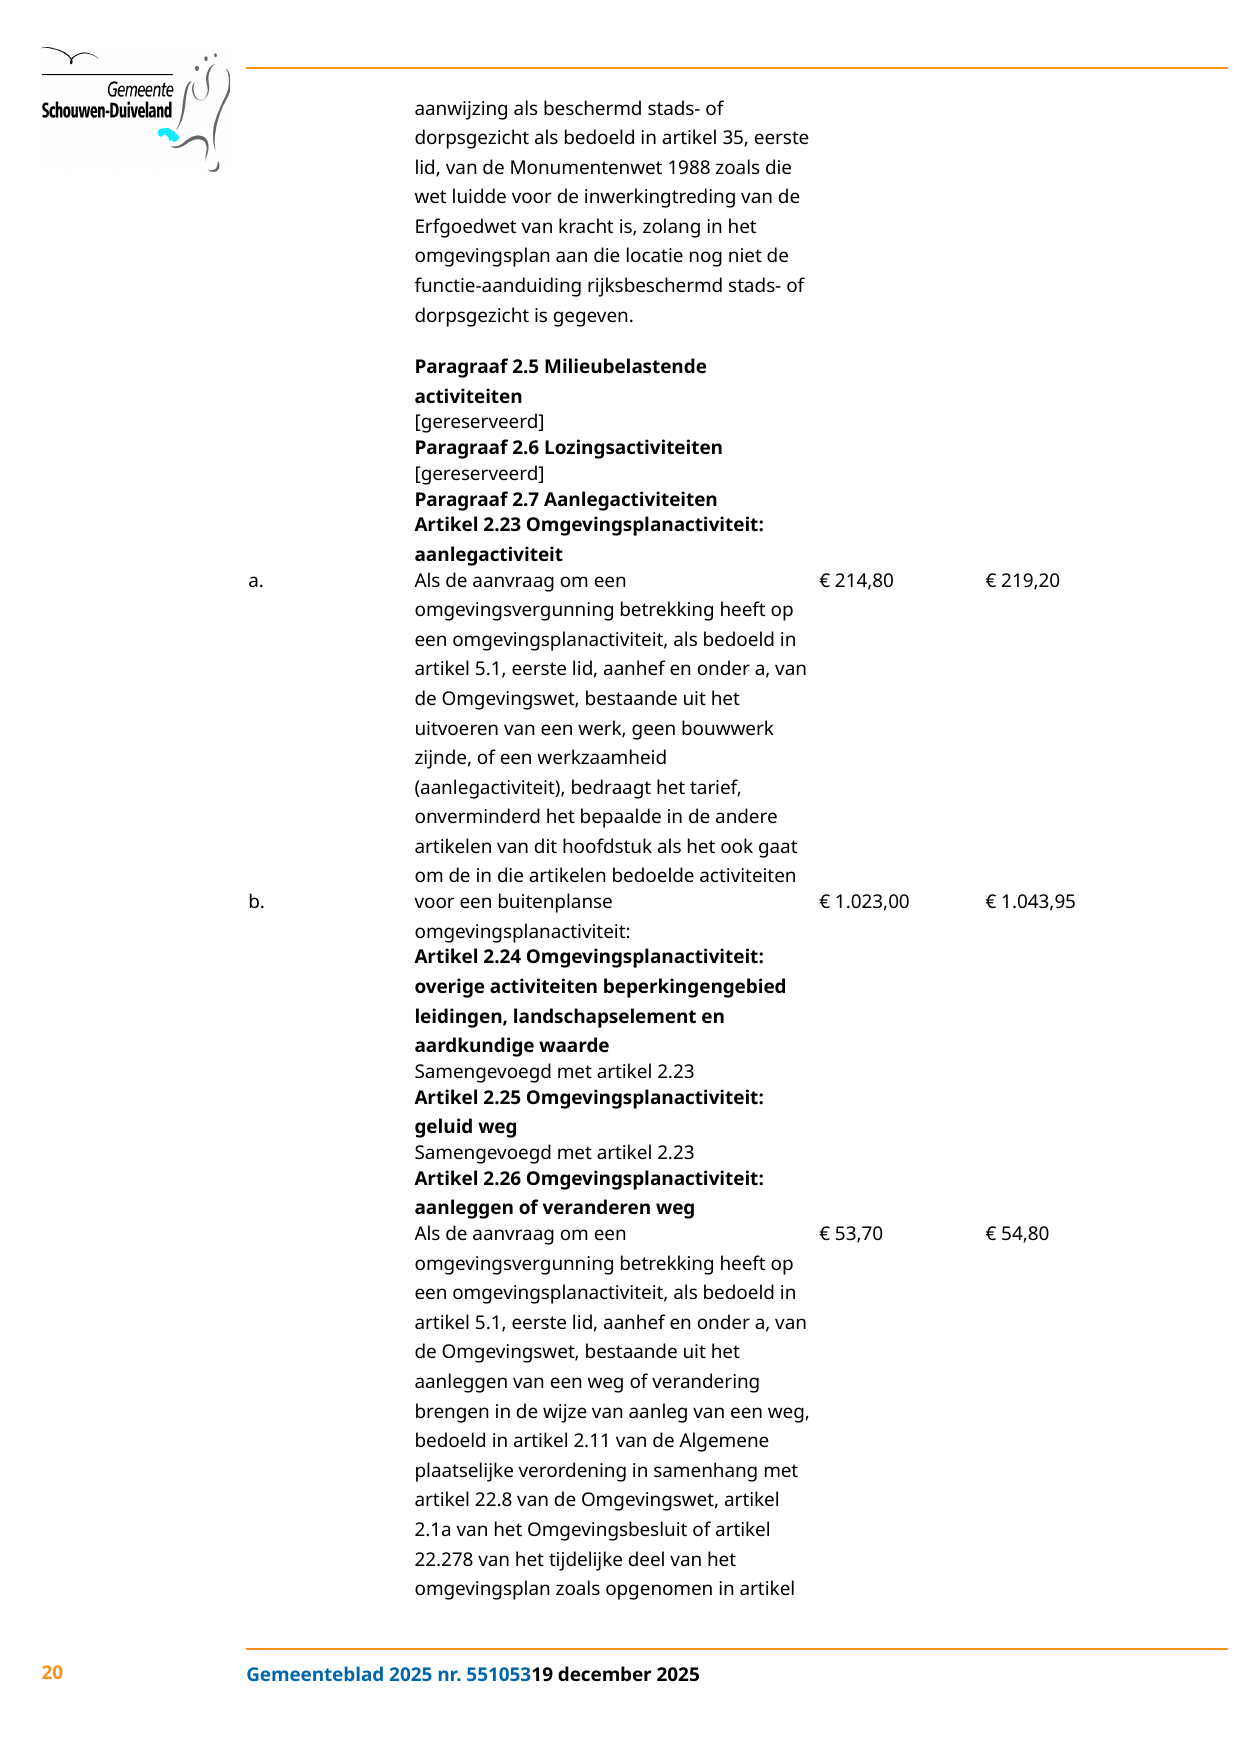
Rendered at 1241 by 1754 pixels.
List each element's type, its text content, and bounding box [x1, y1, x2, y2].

picture [41, 47, 231, 172]
table_cell [248, 1220, 414, 1601]
table_cell [819, 512, 985, 567]
table_cell [248, 353, 414, 409]
table_cell [985, 434, 1152, 460]
table_cell Als de aanvraag om een omgevingsvergunning betrekking heeft op een omgevingsplanactiviteit, als bedoeld in artikel 5.1, eerste lid, aanhef en onder a, van de Omgevingswet, bestaande uit het uitvoeren van een werk, geen bouwwerk zijnde, of een werkzaamheid (aanlegactiviteit), bedraagt het tarief, onverminderd het bepaalde in de andere artikelen van dit hoofdstuk als het ook gaat om de in die artikelen bedoelde activiteiten [414, 567, 819, 888]
table_cell [gereserveerd] [414, 460, 819, 486]
table_cell [819, 944, 985, 1058]
table_cell € 53,70 [819, 1220, 985, 1601]
table_cell [985, 409, 1152, 434]
table_cell € 54,80 [985, 1220, 1152, 1601]
table_cell [985, 328, 1152, 353]
table_cell [819, 1165, 985, 1220]
table_cell a. [248, 567, 414, 888]
table_cell Als de aanvraag om een omgevingsvergunning betrekking heeft op een omgevingsplanactiviteit, als bedoeld in artikel 5.1, eerste lid, aanhef en onder a, van de Omgevingswet, bestaande uit het aanleggen van een weg of verandering brengen in de wijze van aanleg van een weg, bedoeld in artikel 2.11 van de Algemene plaatselijke verordening in samenhang met artikel 22.8 van de Omgevingswet, artikel 2.1a van het Omgevingsbesluit of artikel 22.278 van het tijdelijke deel van het omgevingsplan zoals opgenomen in artikel [414, 1220, 819, 1601]
table_cell Artikel 2.25 Omgevingsplanactiviteit: geluid weg [414, 1084, 819, 1139]
table_cell Paragraaf 2.7 Aanlegactiviteiten [414, 486, 819, 512]
table_cell [985, 1058, 1152, 1084]
table_cell [248, 328, 414, 353]
table_cell [248, 486, 414, 512]
table_cell € 1.043,95 [985, 889, 1152, 944]
table_cell [985, 486, 1152, 512]
table_cell [248, 95, 414, 328]
table_cell [985, 460, 1152, 486]
table_cell [985, 1165, 1152, 1220]
table_cell [819, 328, 985, 353]
table_cell [819, 95, 985, 328]
table_cell Samengevoegd met artikel 2.23 [414, 1058, 819, 1084]
table_cell [819, 486, 985, 512]
table_cell Artikel 2.24 Omgevingsplanactiviteit: overige activiteiten beperkingengebied leidingen, landschapselement en aardkundige waarde [414, 944, 819, 1058]
table_cell [985, 944, 1152, 1058]
table_cell [248, 1084, 414, 1139]
table_cell [819, 434, 985, 460]
table_cell [985, 1084, 1152, 1139]
table_cell [819, 1084, 985, 1139]
table_cell [985, 353, 1152, 409]
table_cell [248, 434, 414, 460]
table_cell aanwijzing als beschermd stads- of dorpsgezicht als bedoeld in artikel 35, eerste lid, van de Monumentenwet 1988 zoals die wet luidde voor de inwerkingtreding van de Erfgoedwet van kracht is, zolang in het omgevingsplan aan die locatie nog niet de functie-aanduiding rijksbeschermd stads- of dorpsgezicht is gegeven. [414, 95, 819, 328]
table_cell [248, 1058, 414, 1084]
table_cell € 214,80 [819, 567, 985, 888]
table_cell [248, 1165, 414, 1220]
table_cell [248, 512, 414, 567]
table_cell Artikel 2.23 Omgevingsplanactiviteit: aanlegactiviteit [414, 512, 819, 567]
table_cell [985, 95, 1152, 328]
table_cell € 1.023,00 [819, 889, 985, 944]
table_cell voor een buitenplanse omgevingsplanactiviteit: [414, 889, 819, 944]
table_cell [985, 1139, 1152, 1165]
table_cell [248, 409, 414, 434]
table_cell [gereserveerd] [414, 409, 819, 434]
table_cell [819, 1058, 985, 1084]
table_cell b. [248, 889, 414, 944]
table_cell Paragraaf 2.5 Milieubelastende activiteiten [414, 353, 819, 409]
table_cell [248, 460, 414, 486]
table_cell [819, 1139, 985, 1165]
table_cell Samengevoegd met artikel 2.23 [414, 1139, 819, 1165]
table_cell € 219,20 [985, 567, 1152, 888]
table_cell [414, 328, 819, 353]
table_cell [985, 512, 1152, 567]
table_cell [248, 1139, 414, 1165]
table_cell [248, 944, 414, 1058]
table_cell [819, 460, 985, 486]
table_cell Artikel 2.26 Omgevingsplanactiviteit: aanleggen of veranderen weg [414, 1165, 819, 1220]
table_cell Paragraaf 2.6 Lozingsactiviteiten [414, 434, 819, 460]
table_cell [819, 409, 985, 434]
table_cell [819, 353, 985, 409]
